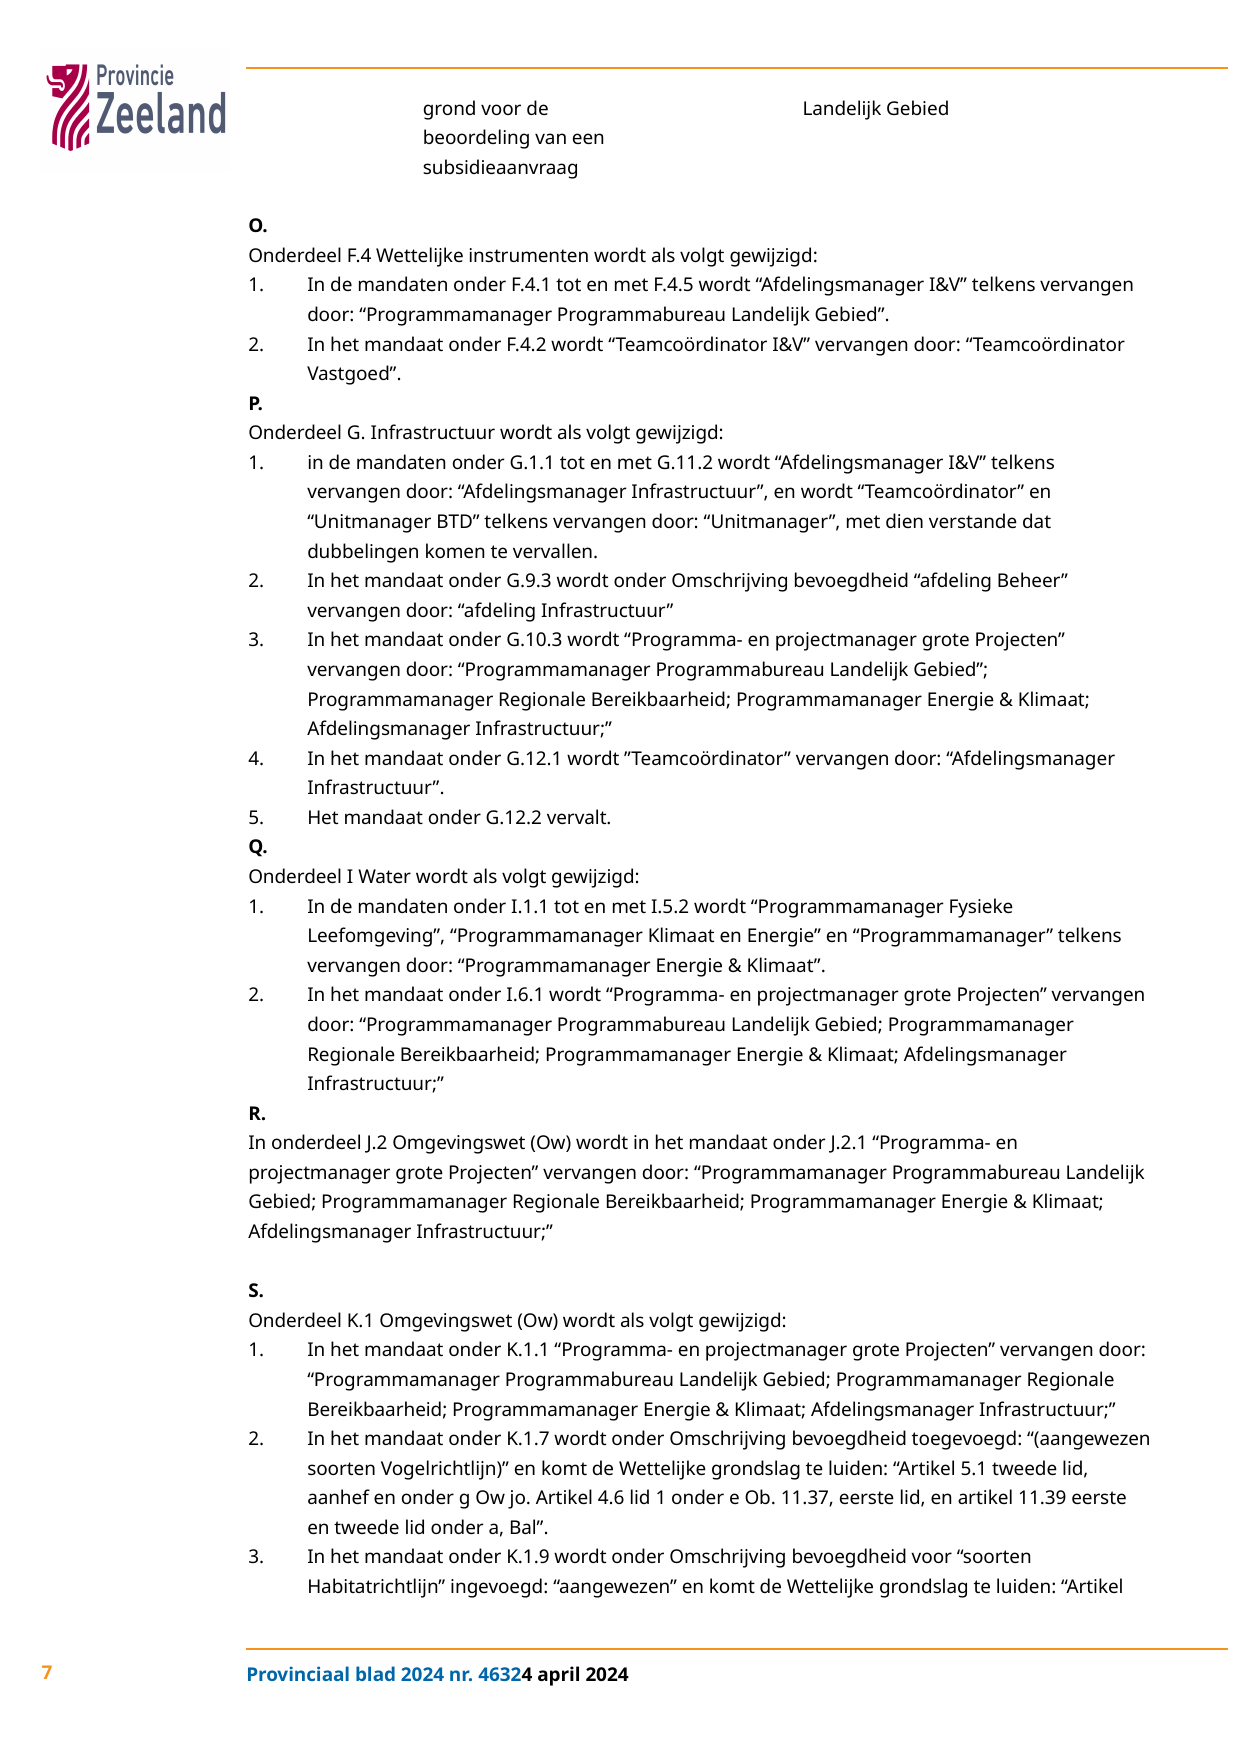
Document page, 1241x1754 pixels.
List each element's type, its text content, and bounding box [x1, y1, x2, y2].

list In het mandaat onder I.6.1 wordt “Programma- en projectmanager grote Projecten” vervangen door: “Programmamanager Programmabureau Landelijk Gebied; Programmamanager Regionale Bereikbaarheid; Programmamanager Energie & Klimaat; Afdelingsmanager Infrastructuur;” [248, 982, 1152, 1096]
text Onderdeel G. Infrastructuur wordt als volgt gewijzigd: [248, 419, 1152, 445]
table_cell grond voor de beoordeling van een subsidieaanvraag [423, 95, 628, 180]
list in de mandaten onder G.1.1 tot en met G.11.2 wordt “Afdelingsmanager I&V” telkens vervangen door: “Afdelingsmanager Infrastructuur”, en wordt “Teamcoördinator” en “Unitmanager BTD” telkens vervangen door: “Unitmanager”, met dien verstande dat dubbelingen komen te vervallen. [248, 449, 1152, 564]
list In het mandaat onder F.4.2 wordt “Teamcoördinator I&V” vervangen door: “Teamcoördinator Vastgoed”. [248, 331, 1152, 386]
text S. [248, 1277, 1152, 1303]
table_cell [977, 95, 1152, 180]
text Onderdeel I Water wordt als volgt gewijzigd: [248, 863, 1152, 889]
table_cell [248, 95, 423, 180]
text Q. [248, 834, 1152, 859]
table_cell Landelijk Gebied [802, 95, 977, 180]
text Onderdeel F.4 Wettelijke instrumenten wordt als volgt gewijzigd: [248, 242, 1152, 268]
text O. [248, 212, 1152, 238]
list In het mandaat onder K.1.9 wordt onder Omschrijving bevoegdheid voor “soorten Habitatrichtlijn” ingevoegd: “aangewezen” en komt de Wettelijke grondslag te luiden: “Artikel [248, 1544, 1152, 1599]
picture [41, 47, 231, 172]
list In het mandaat onder G.12.1 wordt ”Teamcoördinator” vervangen door: “Afdelingsmanager Infrastructuur”. [248, 745, 1152, 800]
list In de mandaten onder F.4.1 tot en met F.4.5 wordt “Afdelingsmanager I&V” telkens vervangen door: “Programmamanager Programmabureau Landelijk Gebied”. [248, 272, 1152, 327]
text Onderdeel K.1 Omgevingswet (Ow) wordt als volgt gewijzigd: [248, 1307, 1152, 1333]
text In onderdeel J.2 Omgevingswet (Ow) wordt in het mandaat onder J.2.1 “Programma- en projectmanager grote Projecten” vervangen door: “Programmamanager Programmabureau Landelijk Gebied; Programmamanager Regionale Bereikbaarheid; Programmamanager Energie & Klimaat; Afdelingsmanager Infrastructuur;” [248, 1129, 1152, 1244]
text P. [248, 390, 1152, 416]
list In de mandaten onder I.1.1 tot en met I.5.2 wordt “Programmamanager Fysieke Leefomgeving”, “Programmamanager Klimaat en Energie” en “Programmamanager” telkens vervangen door: “Programmamanager Energie & Klimaat”. [248, 893, 1152, 978]
list In het mandaat onder K.1.7 wordt onder Omschrijving bevoegdheid toegevoegd: “(aangewezen soorten Vogelrichtlijn)” en komt de Wettelijke grondslag te luiden: “Artikel 5.1 tweede lid, aanhef en onder g Ow jo. Artikel 4.6 lid 1 onder e Ob. 11.37, eerste lid, en artikel 11.39 eerste en tweede lid onder a, Bal”. [248, 1425, 1152, 1540]
list In het mandaat onder K.1.1 “Programma- en projectmanager grote Projecten” vervangen door: “Programmamanager Programmabureau Landelijk Gebied; Programmamanager Regionale Bereikbaarheid; Programmamanager Energie & Klimaat; Afdelingsmanager Infrastructuur;” [248, 1337, 1152, 1422]
text R. [248, 1100, 1152, 1126]
list In het mandaat onder G.9.3 wordt onder Omschrijving bevoegdheid “afdeling Beheer” vervangen door: “afdeling Infrastructuur” [248, 567, 1152, 623]
list Het mandaat onder G.12.2 vervalt. [248, 804, 1152, 830]
table_cell [628, 95, 802, 180]
list In het mandaat onder G.10.3 wordt “Programma- en projectmanager grote Projecten” vervangen door: “Programmamanager Programmabureau Landelijk Gebied”; Programmamanager Regionale Bereikbaarheid; Programmamanager Energie & Klimaat; Afdelingsmanager Infrastructuur;” [248, 627, 1152, 741]
